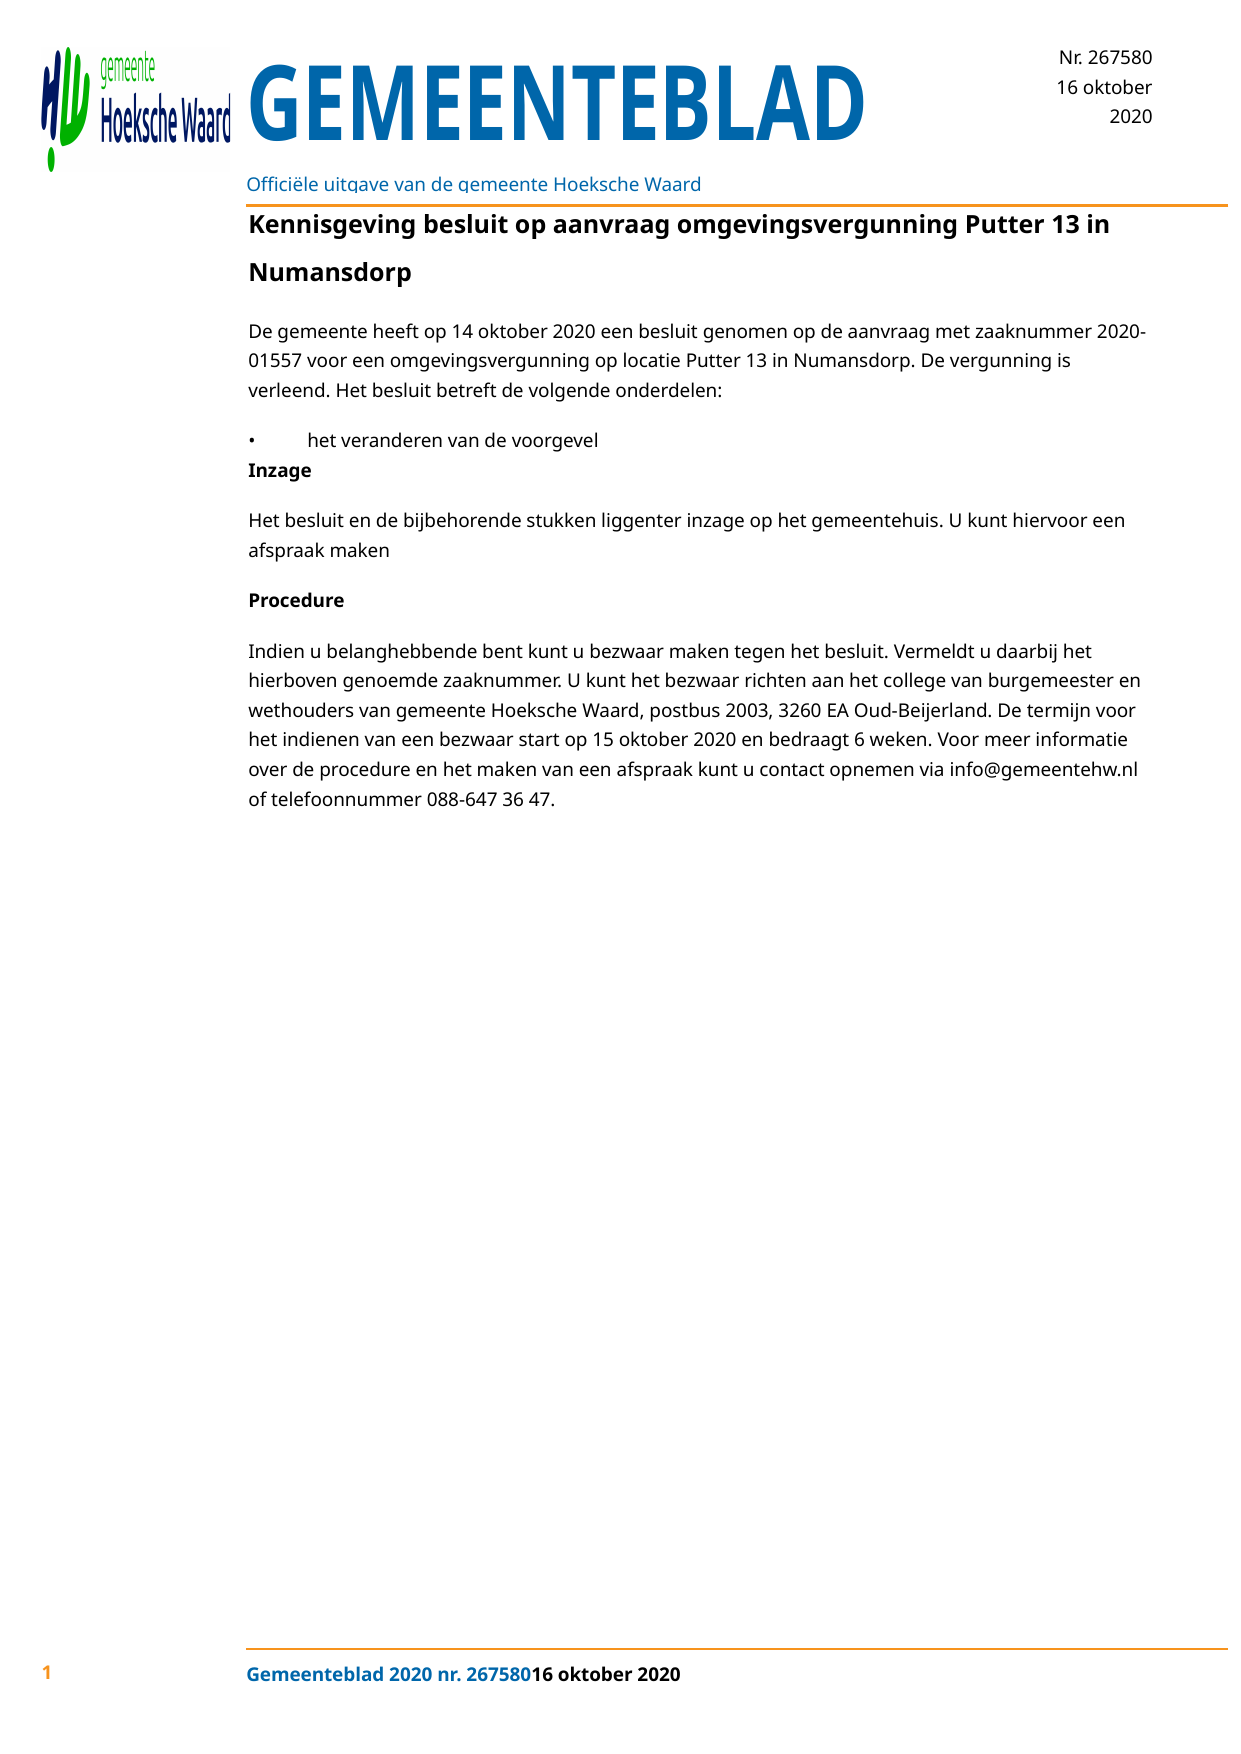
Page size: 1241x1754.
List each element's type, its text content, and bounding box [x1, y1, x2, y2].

text Procedure [248, 587, 1152, 613]
text Inzage [248, 457, 1152, 483]
list het veranderen van de voorgevel [248, 427, 1152, 453]
text Kennisgeving besluit op aanvraag omgevingsvergunning Putter 13 in Numansdorp [248, 207, 1152, 288]
text Het besluit en de bijbehorende stukken liggenter inzage op het gemeentehuis. U kunt hiervoor een afspraak maken [248, 507, 1152, 563]
text De gemeente heeft op 14 oktober 2020 een besluit genomen op de aanvraag met zaaknummer 2020-01557 voor een omgevingsvergunning op locatie Putter 13 in Numansdorp. De vergunning is verleend. Het besluit betreft de volgende onderdelen: [248, 318, 1152, 403]
picture [41, 47, 231, 172]
text Indien u belanghebbende bent kunt u bezwaar maken tegen het besluit. Vermeldt u daarbij het hierboven genoemde zaaknummer. U kunt het bezwaar richten aan het college van burgemeester en wethouders van gemeente Hoeksche Waard, postbus 2003, 3260 EA Oud-Beijerland. De termijn voor het indienen van een bezwaar start op 15 oktober 2020 en bedraagt 6 weken. Voor meer informatie over de procedure en het maken van een afspraak kunt u contact opnemen via info@gemeentehw.nl of telefoonnummer 088-647 36 47. [248, 638, 1152, 812]
